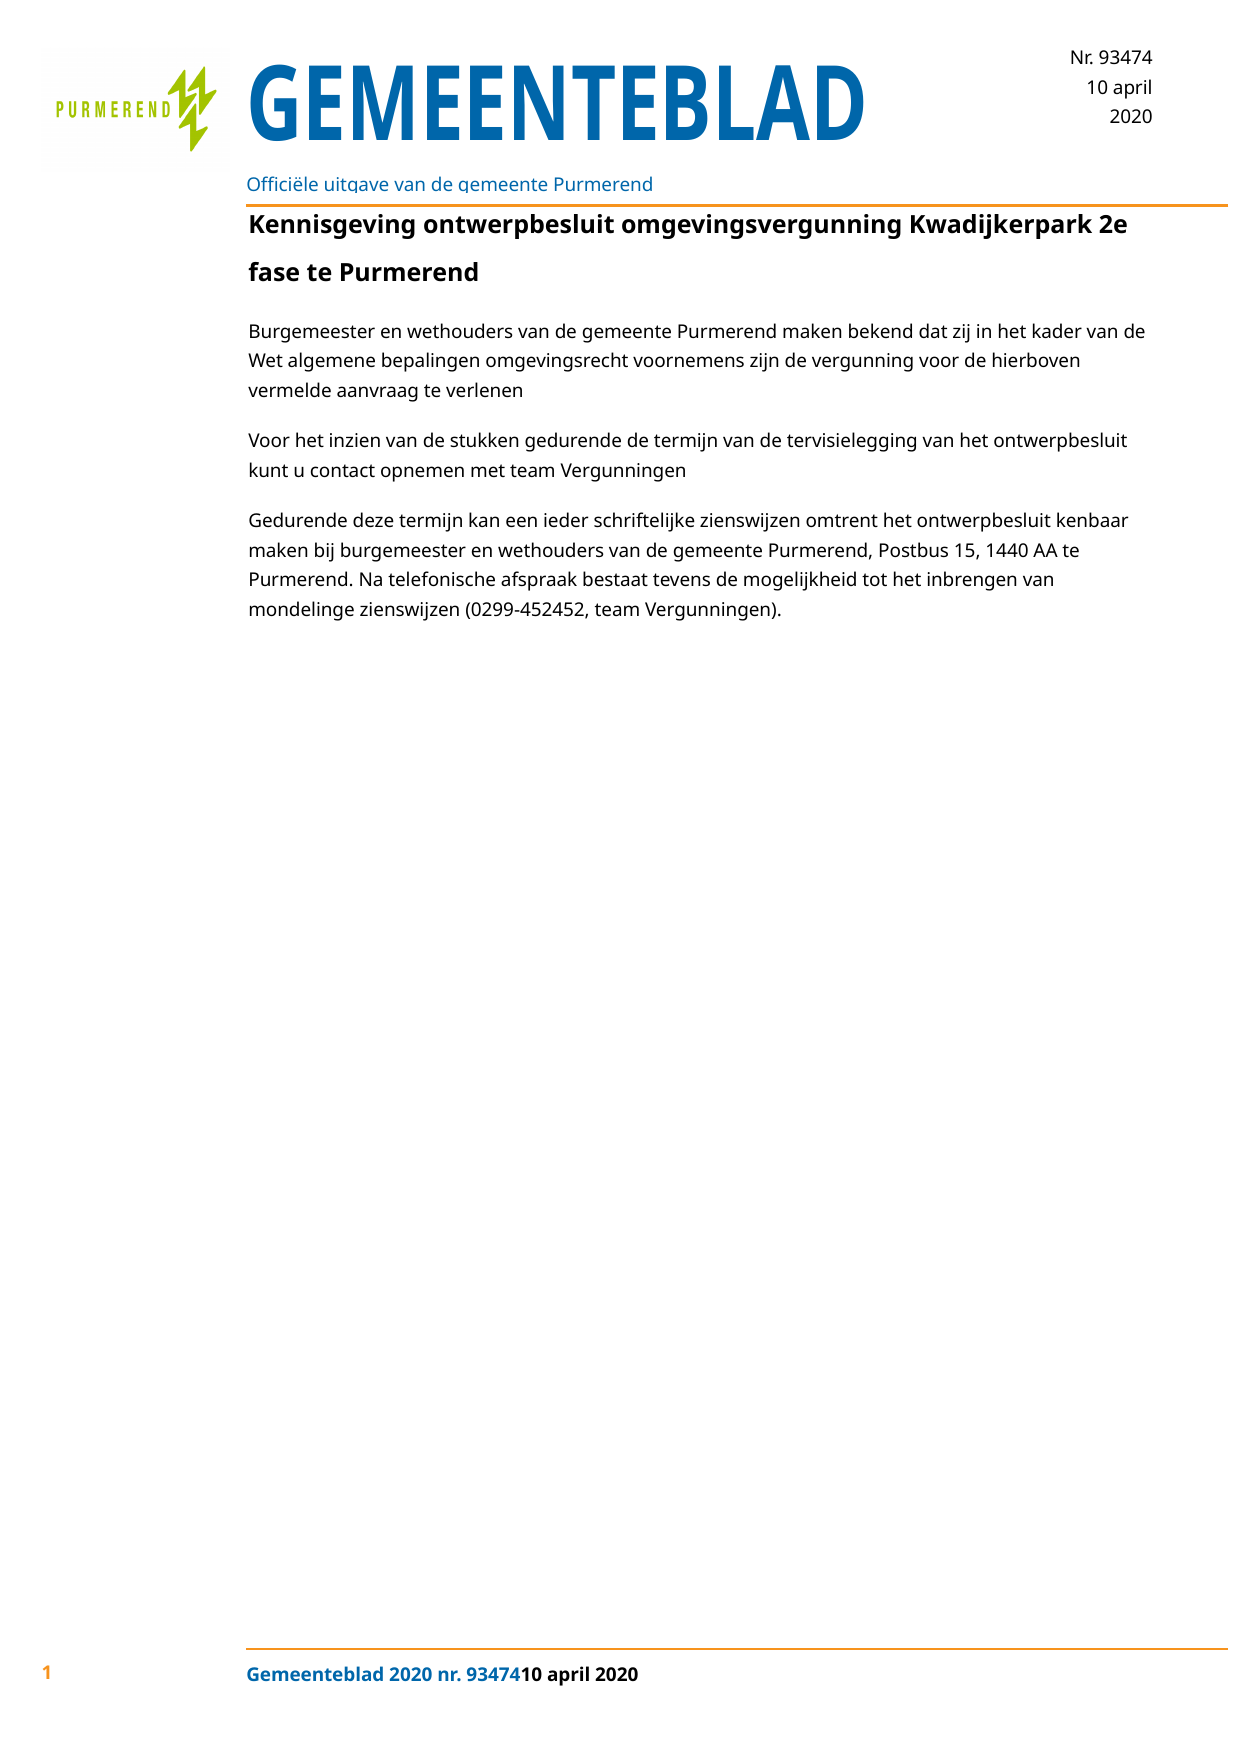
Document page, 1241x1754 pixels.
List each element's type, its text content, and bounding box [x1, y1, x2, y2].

text Voor het inzien van de stukken gedurende de termijn van de tervisielegging van het ontwerpbesluit kunt u contact opnemen met team Vergunningen [248, 427, 1152, 483]
text Kennisgeving ontwerpbesluit omgevingsvergunning Kwadijkerpark 2e fase te Purmerend [248, 207, 1152, 288]
picture [41, 47, 231, 172]
text Gedurende deze termijn kan een ieder schriftelijke zienswijzen omtrent het ontwerpbesluit kenbaar maken bij burgemeester en wethouders van de gemeente Purmerend, Postbus 15, 1440 AA te Purmerend. Na telefonische afspraak bestaat tevens de mogelijkheid tot het inbrengen van mondelinge zienswijzen (0299-452452, team Vergunningen). [248, 507, 1152, 622]
text Burgemeester en wethouders van de gemeente Purmerend maken bekend dat zij in het kader van de Wet algemene bepalingen omgevingsrecht voornemens zijn de vergunning voor de hierboven vermelde aanvraag te verlenen [248, 318, 1152, 403]
